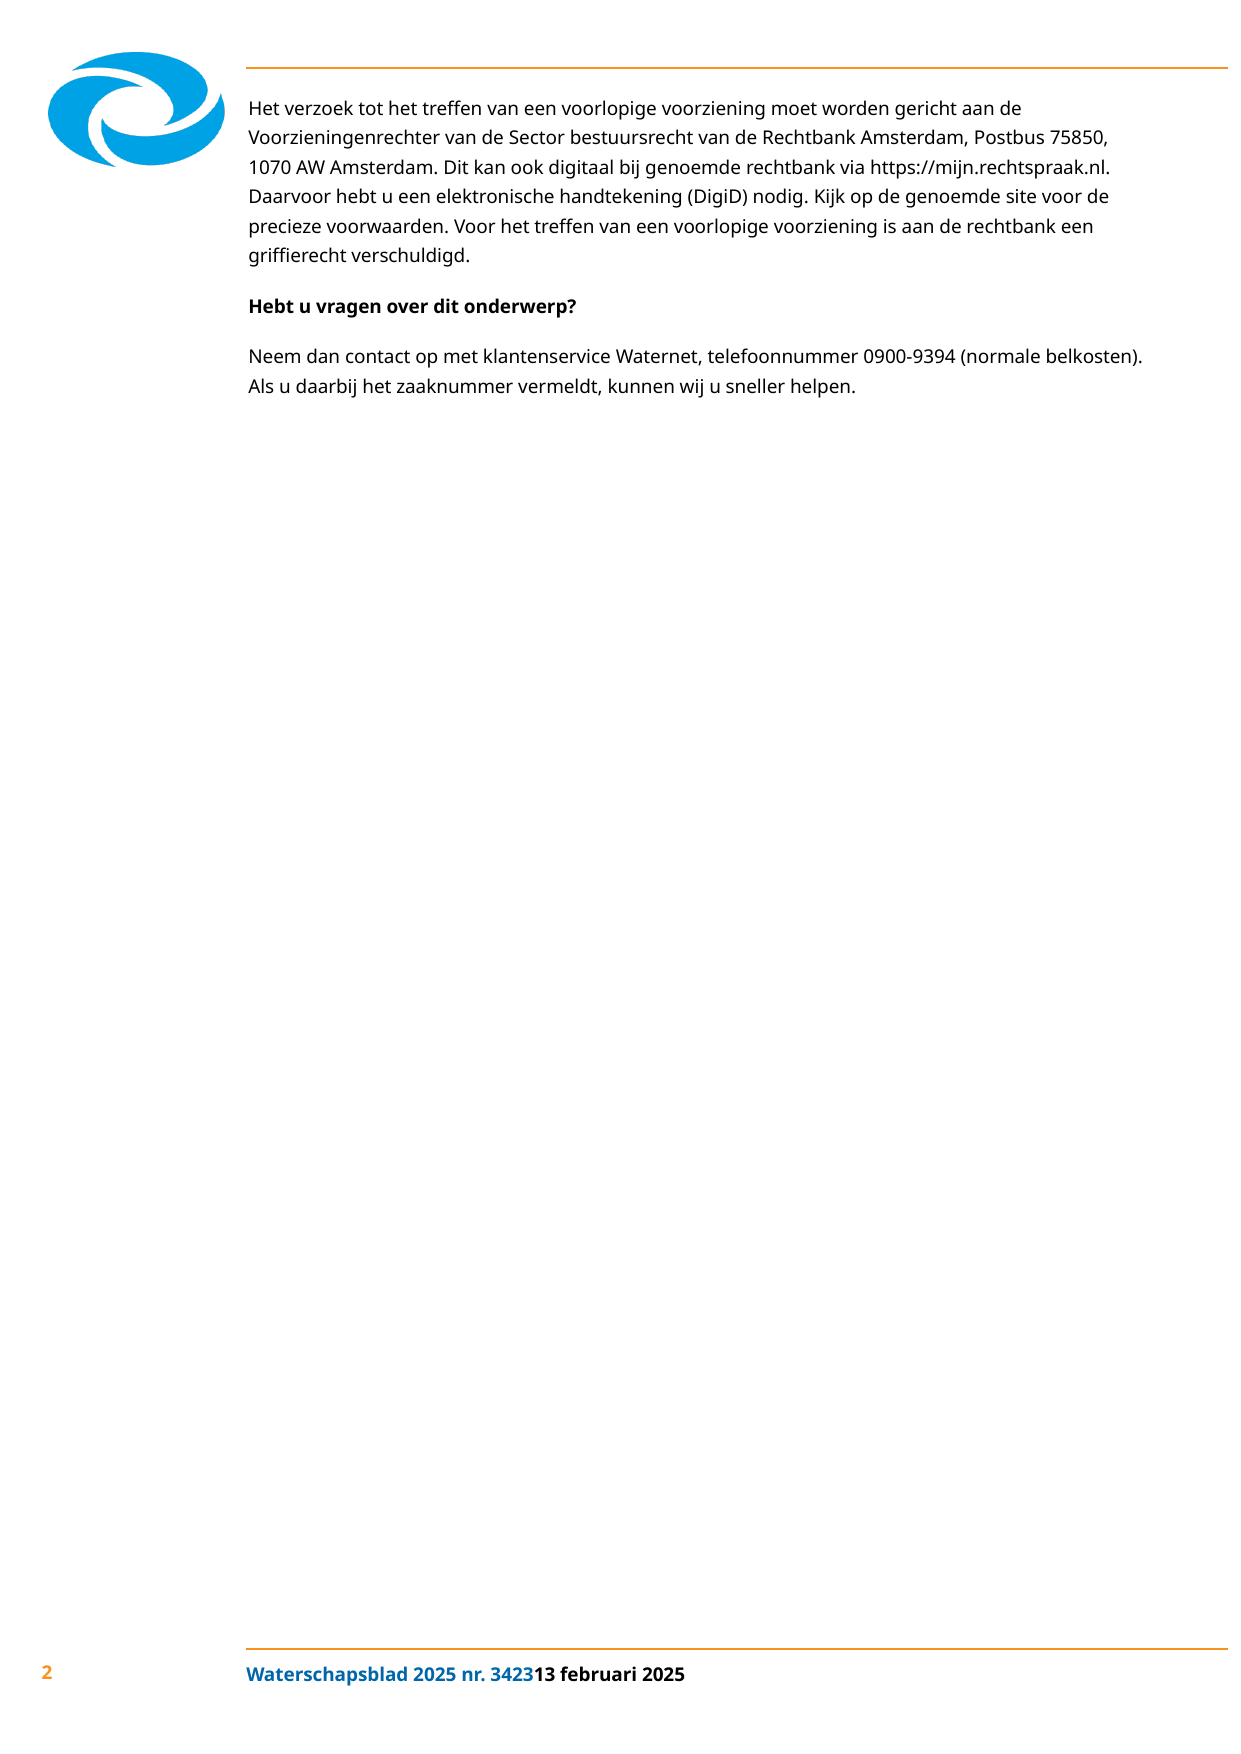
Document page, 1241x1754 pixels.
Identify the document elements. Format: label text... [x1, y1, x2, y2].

text Het verzoek tot het treffen van een voorlopige voorziening moet worden gericht aan de Voorzieningenrechter van de Sector bestuursrecht van de Rechtbank Amsterdam, Postbus 75850, 1070 AW Amsterdam. Dit kan ook digitaal bij genoemde rechtbank via https://mijn.rechtspraak.nl. Daarvoor hebt u een elektronische handtekening (DigiD) nodig. Kijk op de genoemde site voor de precieze voorwaarden. Voor het treffen van een voorlopige voorziening is aan de rechtbank een griffierecht verschuldigd. [248, 95, 1152, 268]
picture [41, 47, 231, 172]
text Hebt u vragen over dit onderwerp? [248, 293, 1152, 319]
text Neem dan contact op met klantenservice Waternet, telefoonnummer 0900-9394 (normale belkosten). Als u daarbij het zaaknummer vermeldt, kunnen wij u sneller helpen. [248, 343, 1152, 399]
